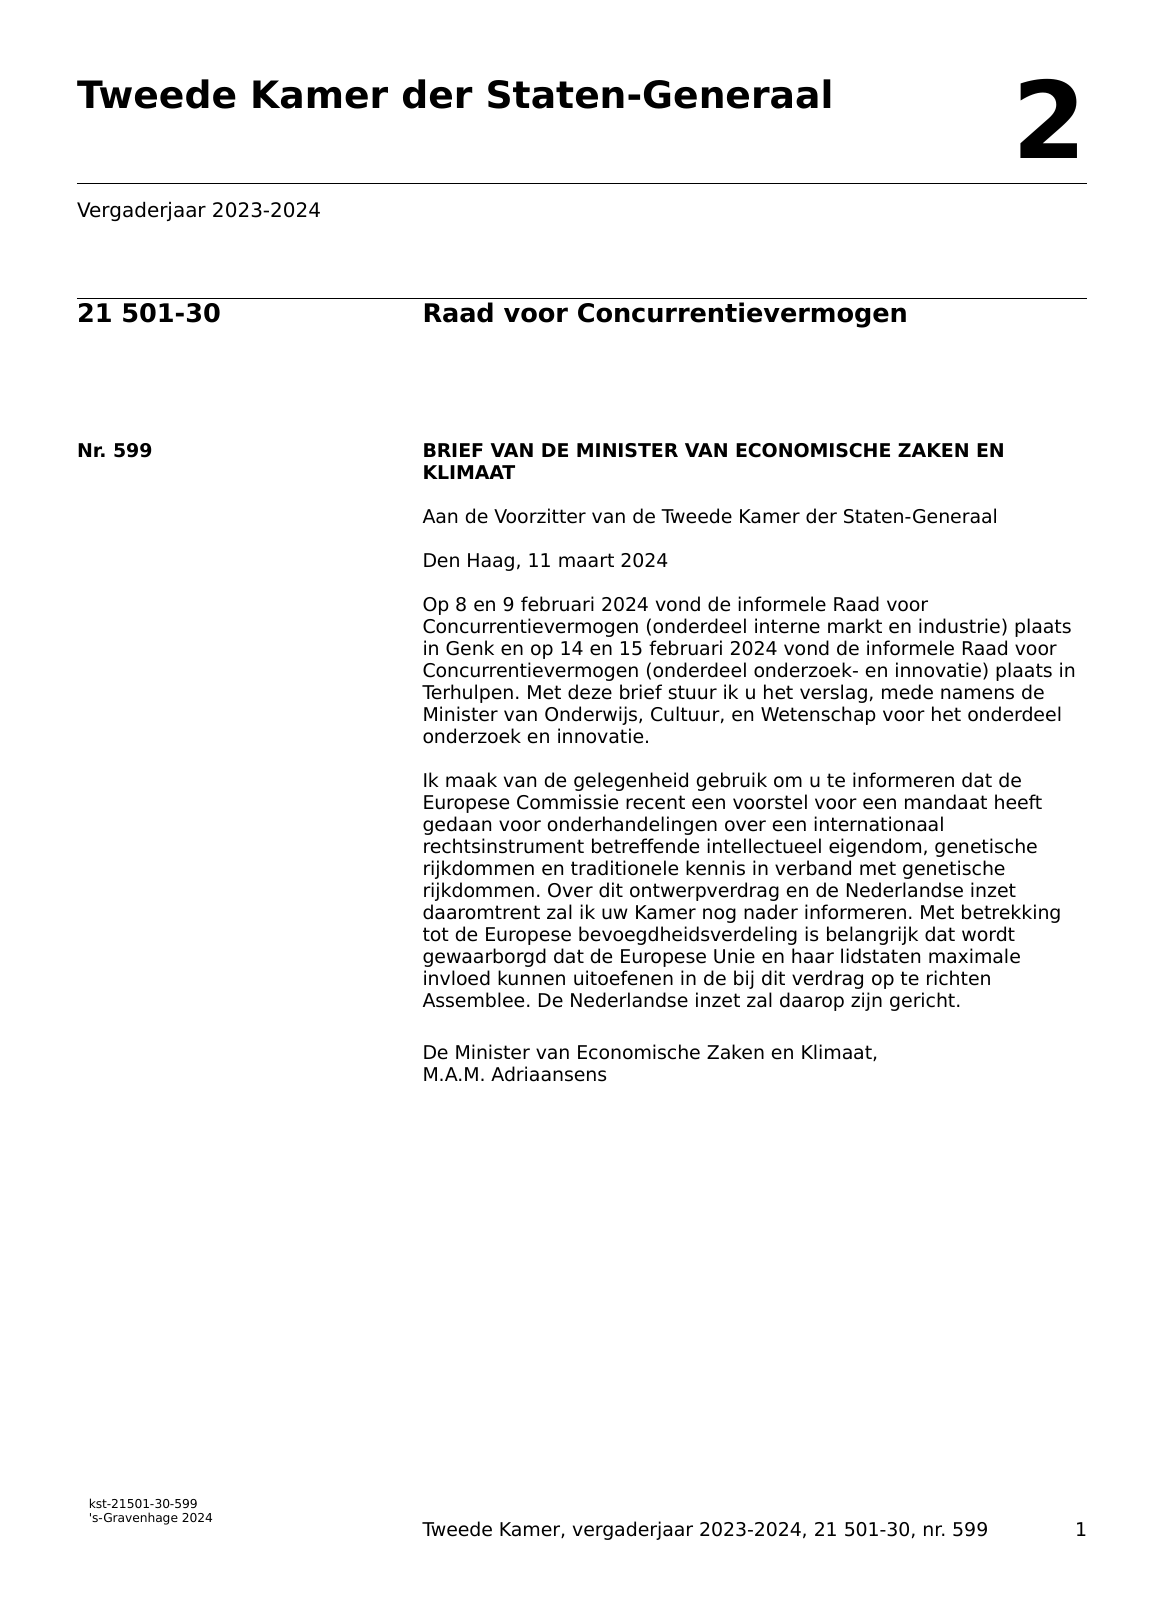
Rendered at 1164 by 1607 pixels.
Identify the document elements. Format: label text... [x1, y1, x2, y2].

text Ik maak van de gelegenheid gebruik om u te informeren dat de Europese Commissie recent een voorstel voor een mandaat heeft gedaan voor onderhandelingen over een internationaal rechtsinstrument betreffende intellectueel eigendom, genetische rijkdommen en traditionele kennis in verband met genetische rijkdommen. Over dit ontwerpverdrag en de Nederlandse inzet daaromtrent zal ik uw Kamer nog nader informeren. Met betrekking tot de Europese bevoegdheidsverdeling is belangrijk dat wordt gewaarborgd dat de Europese Unie en haar lidstaten maximale invloed kunnen uitoefenen in de bij dit verdrag op te richten Assemblee. De Nederlandse inzet zal daarop zijn gericht. [422, 770, 1087, 1012]
subtitle Nr. 599 BRIEF VAN DE MINISTER VAN ECONOMISCHE ZAKEN EN KLIMAAT [77, 440, 1087, 484]
text De Minister van Economische Zaken en Klimaat, M.A.M. Adriaansens [422, 1042, 1087, 1086]
text Op 8 en 9 februari 2024 vond de informele Raad voor Concurrentievermogen (onderdeel interne markt en industrie) plaats in Genk en op 14 en 15 februari 2024 vond de informele Raad voor Concurrentievermogen (onderdeel onderzoek- en innovatie) plaats in Terhulpen. Met deze brief stuur ik u het verslag, mede namens de Minister van Onderwijs, Cultuur, en Wetenschap voor het onderdeel onderzoek en innovatie. [422, 594, 1087, 748]
subtitle 21 501-30 Raad voor Concurrentievermogen [77, 299, 1087, 329]
table_header 2 [886, 59, 1087, 183]
text kst-21501-30-599 [88, 1497, 323, 1511]
table_cell Vergaderjaar 2023-2024 [77, 184, 1087, 298]
text Aan de Voorzitter van de Tweede Kamer der Staten-Generaal [422, 506, 1087, 528]
text 's-Gravenhage 2024 [88, 1511, 323, 1525]
table_header Tweede Kamer der Staten-Generaal [77, 59, 886, 183]
text Den Haag, 11 maart 2024 [422, 550, 1087, 572]
